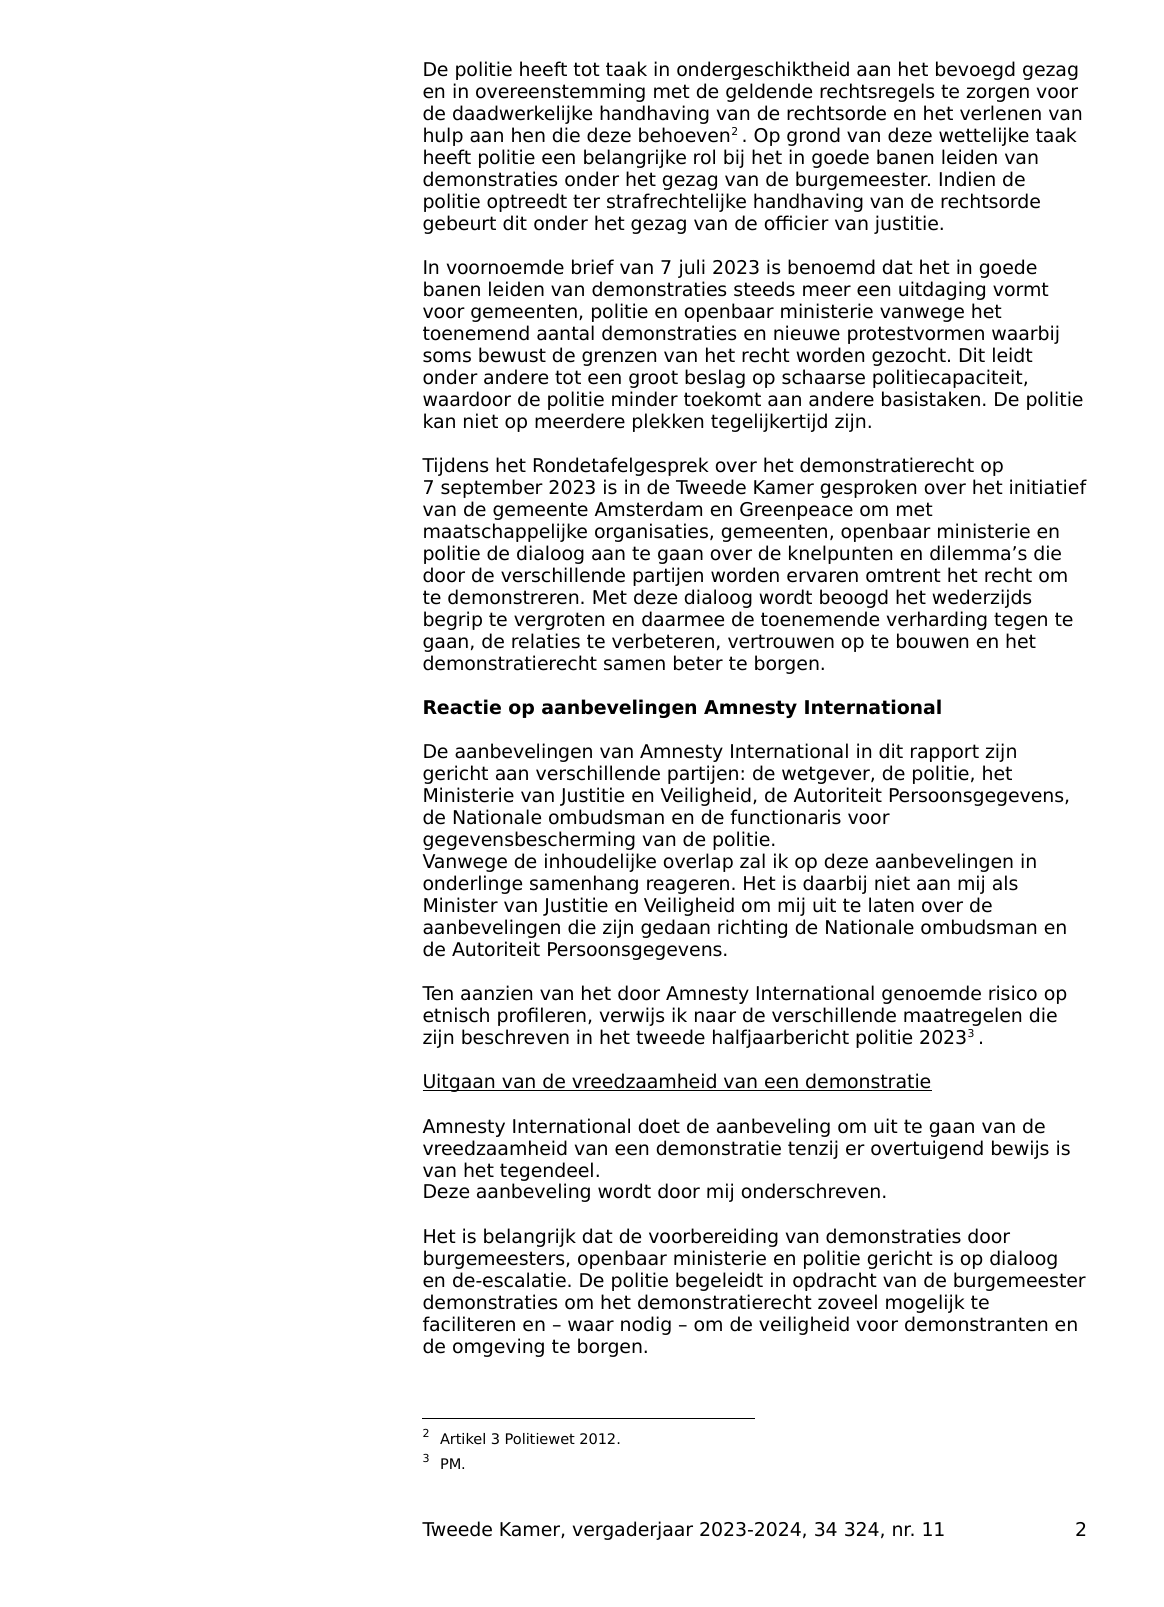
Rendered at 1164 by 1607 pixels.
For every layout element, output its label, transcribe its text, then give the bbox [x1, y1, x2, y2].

text Tijdens het Rondetafelgesprek over het demonstratierecht op 7 september 2023 is in de Tweede Kamer gesproken over het initiatief van de gemeente Amsterdam en Greenpeace om met maatschappelijke organisaties, gemeenten, openbaar ministerie en politie de dialoog aan te gaan over de knelpunten en dilemma’s die door de verschillende partijen worden ervaren omtrent het recht om te demonstreren. Met deze dialoog wordt beoogd het wederzijds begrip te vergroten en daarmee de toenemende verharding tegen te gaan, de relaties te verbeteren, vertrouwen op te bouwen en het demonstratierecht samen beter te borgen. [422, 455, 1087, 675]
text Artikel 3 Politiewet 2012. [422, 1427, 1087, 1449]
text Amnesty International doet de aanbeveling om uit te gaan van de vreedzaamheid van een demonstratie tenzij er overtuigend bewijs is van het tegendeel. [422, 1116, 1087, 1181]
text In voornoemde brief van 7 juli 2023 is benoemd dat het in goede banen leiden van demonstraties steeds meer een uitdaging vormt voor gemeenten, politie en openbaar ministerie vanwege het toenemend aantal demonstraties en nieuwe protestvormen waarbij soms bewust de grenzen van het recht worden gezocht. Dit leidt onder andere tot een groot beslag op schaarse politiecapaciteit, waardoor de politie minder toekomt aan andere basistaken. De politie kan niet op meerdere plekken tegelijkertijd zijn. [422, 257, 1087, 433]
subtitle Reactie op aanbevelingen Amnesty International [422, 697, 1087, 719]
subtitle Uitgaan van de vreedzaamheid van een demonstratie [422, 1071, 1087, 1093]
text PM. [422, 1452, 1087, 1474]
text De politie heeft tot taak in ondergeschiktheid aan het bevoegd gezag en in overeenstemming met de geldende rechtsregels te zorgen voor de daadwerkelijke handhaving van de rechtsorde en het verlenen van hulp aan hen die deze behoeven. Op grond van deze wettelijke taak heeft politie een belangrijke rol bij het in goede banen leiden van demonstraties onder het gezag van de burgemeester. Indien de politie optreedt ter strafrechtelijke handhaving van de rechtsorde gebeurt dit onder het gezag van de officier van justitie. [422, 59, 1087, 235]
text De aanbevelingen van Amnesty International in dit rapport zijn gericht aan verschillende partijen: de wetgever, de politie, het Ministerie van Justitie en Veiligheid, de Autoriteit Persoonsgegevens, de Nationale ombudsman en de functionaris voor gegevensbescherming van de politie. [422, 741, 1087, 851]
text Ten aanzien van het door Amnesty International genoemde risico op etnisch profileren, verwijs ik naar de verschillende maatregelen die zijn beschreven in het tweede halfjaarbericht politie 2023. [422, 983, 1087, 1049]
text Vanwege de inhoudelijke overlap zal ik op deze aanbevelingen in onderlinge samenhang reageren. Het is daarbij niet aan mij als Minister van Justitie en Veiligheid om mij uit te laten over de aanbevelingen die zijn gedaan richting de Nationale ombudsman en de Autoriteit Persoonsgegevens. [422, 851, 1087, 961]
text Het is belangrijk dat de voorbereiding van demonstraties door burgemeesters, openbaar ministerie en politie gericht is op dialoog en de-escalatie. De politie begeleidt in opdracht van de burgemeester demonstraties om het demonstratierecht zoveel mogelijk te faciliteren en – waar nodig – om de veiligheid voor demonstranten en de omgeving te borgen. [422, 1226, 1087, 1357]
text Deze aanbeveling wordt door mij onderschreven. [422, 1181, 1087, 1203]
